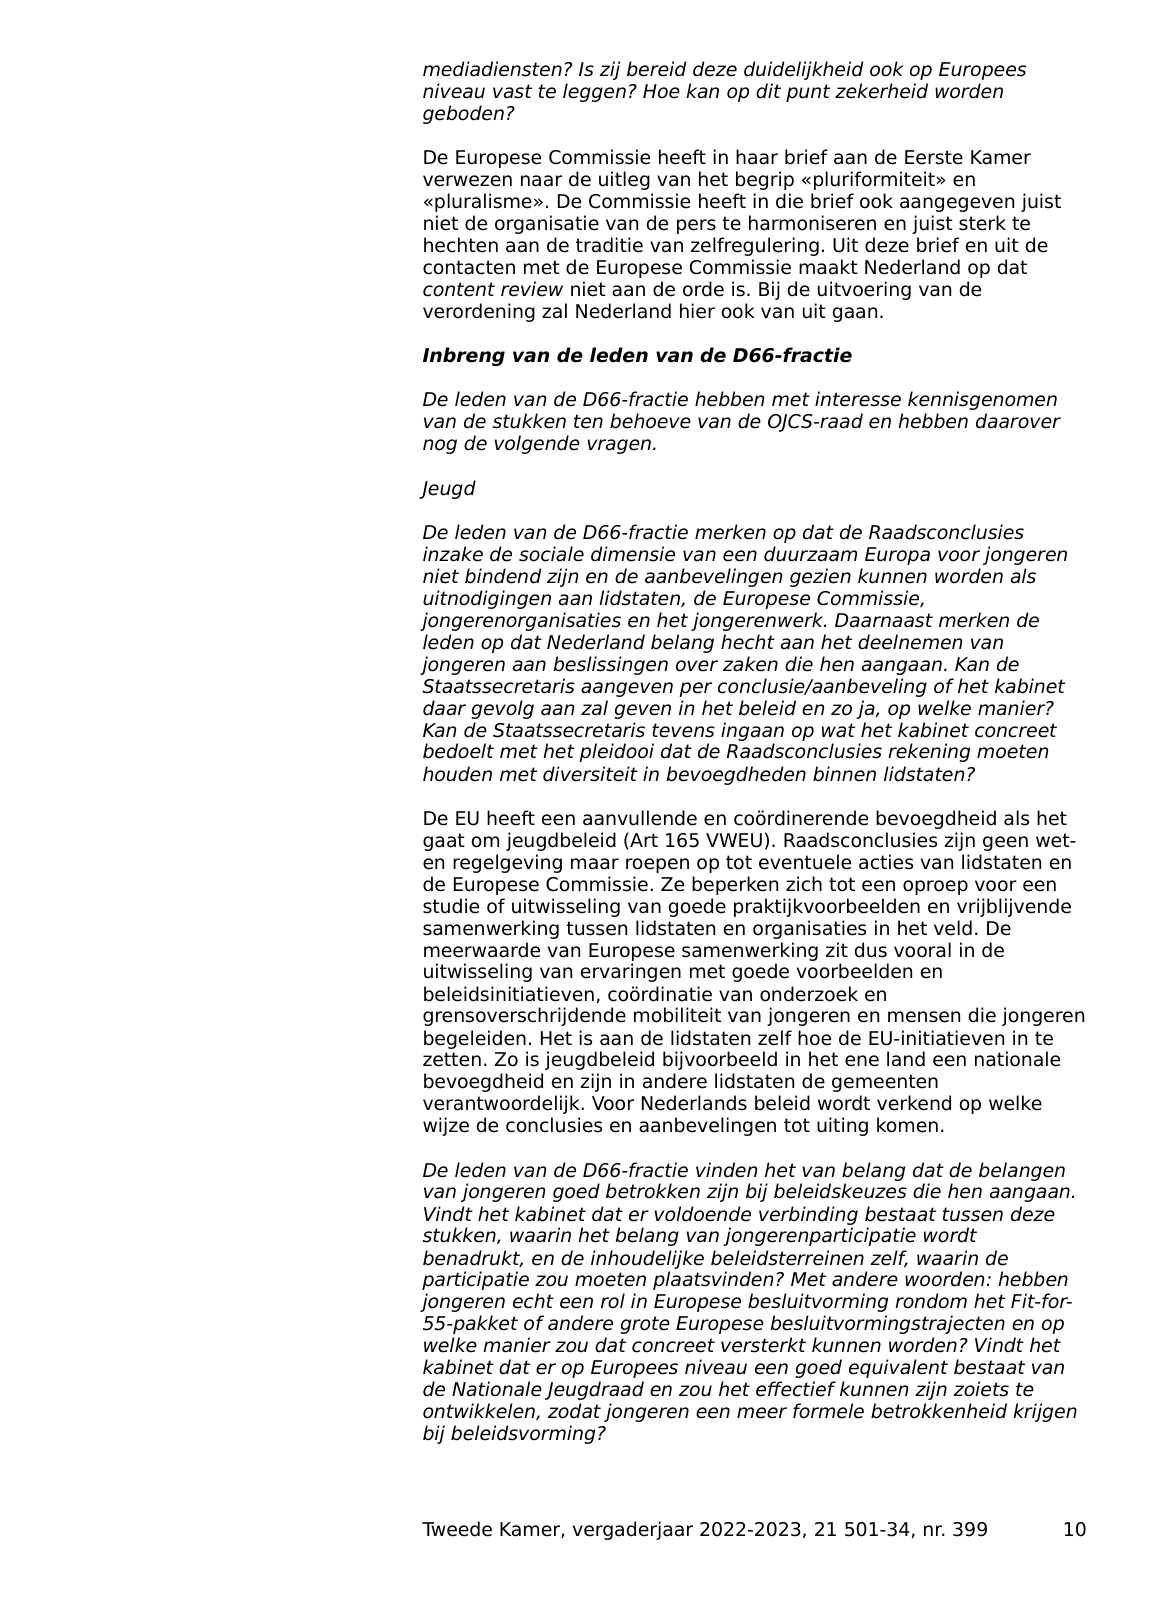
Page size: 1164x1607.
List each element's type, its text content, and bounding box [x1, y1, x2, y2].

text De leden van de D66-fractie vinden het van belang dat de belangen van jongeren goed betrokken zijn bij beleidskeuzes die hen aangaan. Vindt het kabinet dat er voldoende verbinding bestaat tussen deze stukken, waarin het belang van jongerenparticipatie wordt benadrukt, en de inhoudelijke beleidsterreinen zelf, waarin de participatie zou moeten plaatsvinden? Met andere woorden: hebben jongeren echt een rol in Europese besluitvorming rondom het Fit-for-55-pakket of andere grote Europese besluitvormingstrajecten en op welke manier zou dat concreet versterkt kunnen worden? Vindt het kabinet dat er op Europees niveau een goed equivalent bestaat van de Nationale Jeugdraad en zou het effectief kunnen zijn zoiets te ontwikkelen, zodat jongeren een meer formele betrokkenheid krijgen bij beleidsvorming? [422, 1159, 1087, 1445]
text De Europese Commissie heeft in haar brief aan de Eerste Kamer verwezen naar de uitleg van het begrip «pluriformiteit» en «pluralisme». De Commissie heeft in die brief ook aangegeven juist niet de organisatie van de pers te harmoniseren en juist sterk te hechten aan de traditie van zelfregulering. Uit deze brief en uit de contacten met de Europese Commissie maakt Nederland op dat content review niet aan de orde is. Bij de uitvoering van de verordening zal Nederland hier ook van uit gaan. [422, 147, 1087, 323]
text De EU heeft een aanvullende en coördinerende bevoegdheid als het gaat om jeugdbeleid (Art 165 VWEU). Raadsconclusies zijn geen wet- en regelgeving maar roepen op tot eventuele acties van lidstaten en de Europese Commissie. Ze beperken zich tot een oproep voor een studie of uitwisseling van goede praktijkvoorbeelden en vrijblijvende samenwerking tussen lidstaten en organisaties in het veld. De meerwaarde van Europese samenwerking zit dus vooral in de uitwisseling van ervaringen met goede voorbeelden en beleidsinitiatieven, coördinatie van onderzoek en grensoverschrijdende mobiliteit van jongeren en mensen die jongeren begeleiden. Het is aan de lidstaten zelf hoe de EU-initiatieven in te zetten. Zo is jeugdbeleid bijvoorbeeld in het ene land een nationale bevoegdheid en zijn in andere lidstaten de gemeenten verantwoordelijk. Voor Nederlands beleid wordt verkend op welke wijze de conclusies en aanbevelingen tot uiting komen. [422, 808, 1087, 1137]
subtitle Jeugd [422, 477, 1087, 499]
text De leden van de D66-fractie merken op dat de Raadsconclusies inzake de sociale dimensie van een duurzaam Europa voor jongeren niet bindend zijn en de aanbevelingen gezien kunnen worden als uitnodigingen aan lidstaten, de Europese Commissie, jongerenorganisaties en het jongerenwerk. Daarnaast merken de leden op dat Nederland belang hecht aan het deelnemen van jongeren aan beslissingen over zaken die hen aangaan. Kan de Staatssecretaris aangeven per conclusie/aanbeveling of het kabinet daar gevolg aan zal geven in het beleid en zo ja, op welke manier? Kan de Staatssecretaris tevens ingaan op wat het kabinet concreet bedoelt met het pleidooi dat de Raadsconclusies rekening moeten houden met diversiteit in bevoegdheden binnen lidstaten? [422, 522, 1087, 785]
subtitle Inbreng van de leden van de D66-fractie [422, 345, 1087, 367]
text mediadiensten? Is zij bereid deze duidelijkheid ook op Europees niveau vast te leggen? Hoe kan op dit punt zekerheid worden geboden? [422, 59, 1087, 125]
text De leden van de D66-fractie hebben met interesse kennisgenomen van de stukken ten behoeve van de OJCS-raad en hebben daarover nog de volgende vragen. [422, 389, 1087, 455]
